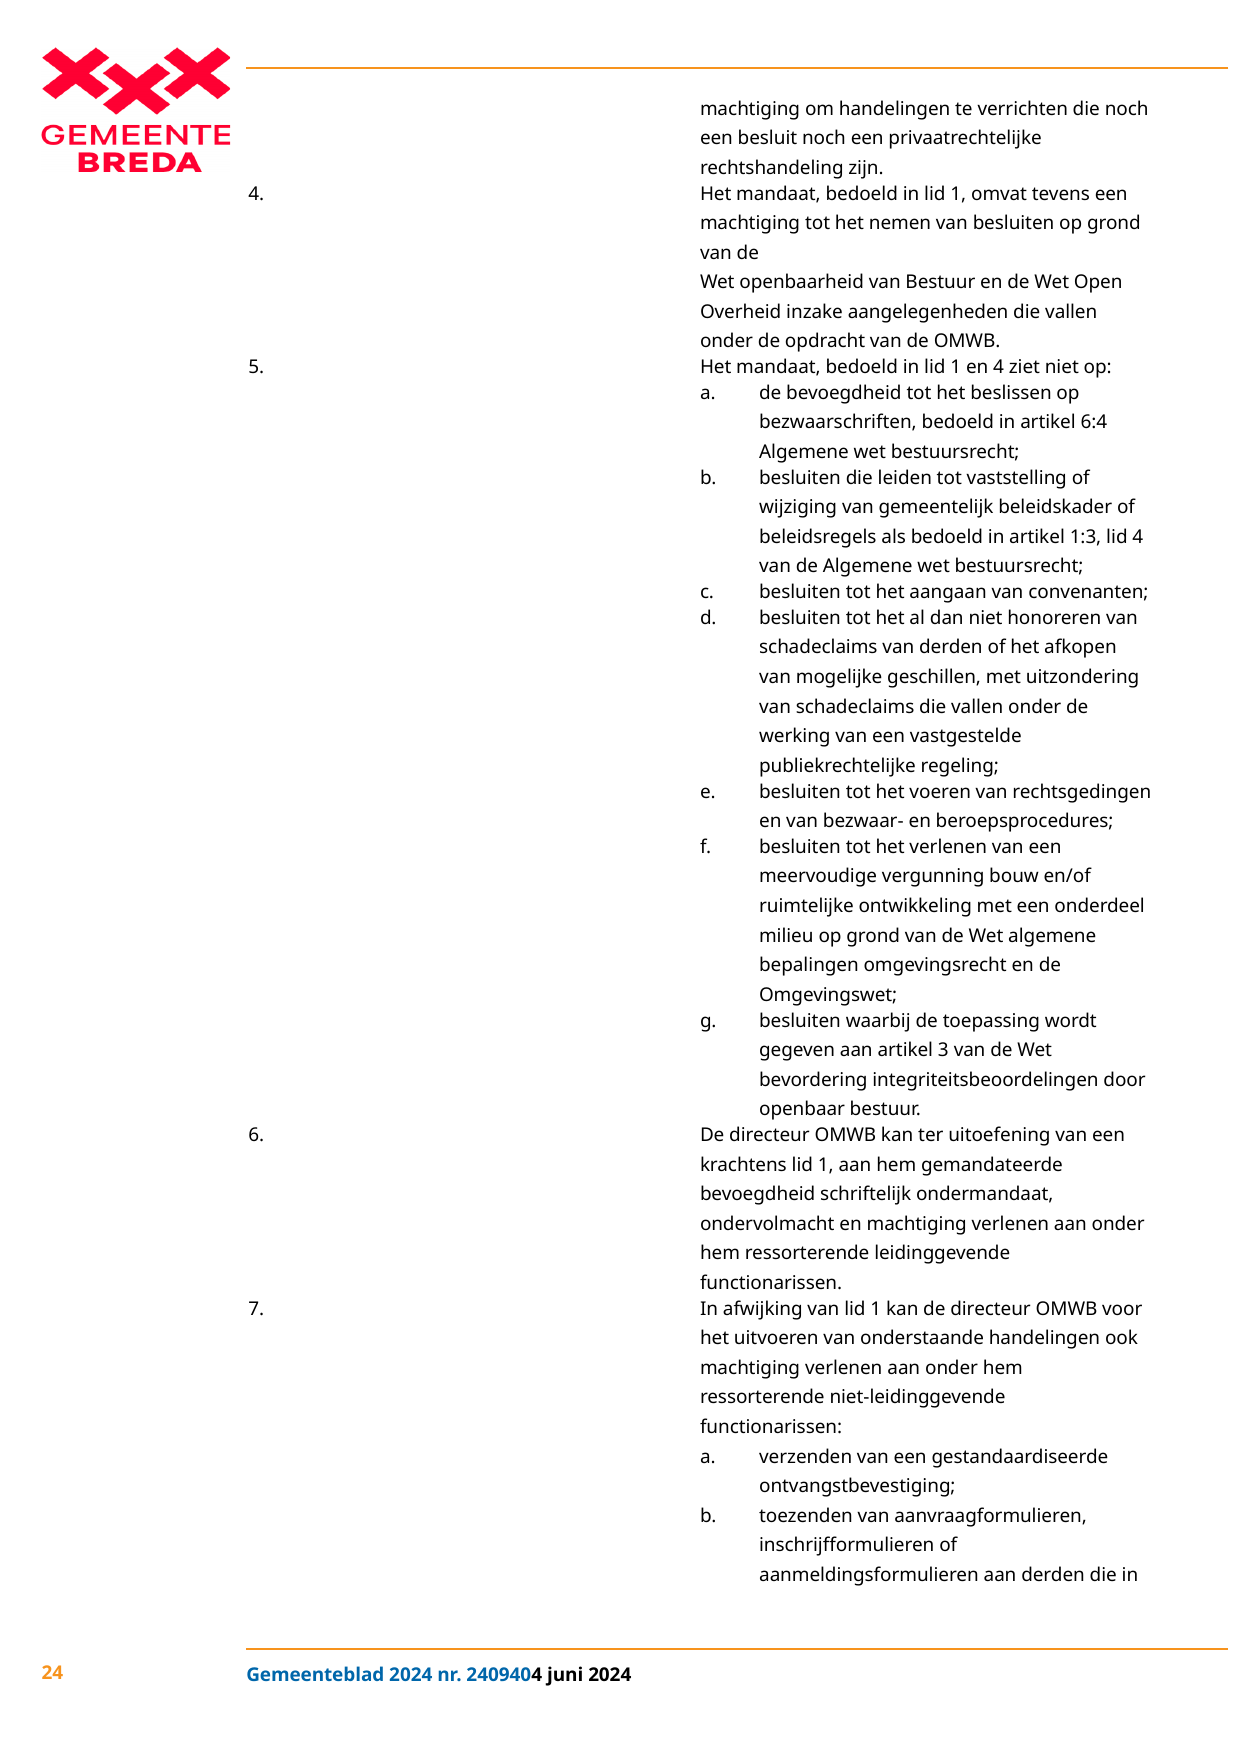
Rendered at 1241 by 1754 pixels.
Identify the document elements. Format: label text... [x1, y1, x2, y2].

table_cell [248, 1007, 700, 1121]
table_cell machtiging om handelingen te verrichten die noch een besluit noch een privaatrechtelijke rechtshandeling zijn. [700, 95, 1152, 180]
table_cell besluiten die leiden tot vaststelling of wijziging van gemeentelijk beleidskader of beleidsregels als bedoeld in artikel 1:3, lid 4 van de Algemene wet bestuursrecht; [700, 464, 1152, 578]
table_cell De directeur OMWB kan ter uitoefening van een krachtens lid 1, aan hem gemandateerde bevoegdheid schriftelijk ondermandaat, ondervolmacht en machtiging verlenen aan onder hem ressorterende leidinggevende functionarissen. [700, 1121, 1152, 1295]
table_cell 4. [248, 180, 700, 353]
table_cell [248, 379, 700, 464]
table_cell [248, 95, 700, 180]
table_cell 6. [248, 1121, 700, 1295]
table_cell 7. [248, 1295, 700, 1587]
table_cell besluiten waarbij de toepassing wordt gegeven aan artikel 3 van de Wet bevordering integriteitsbeoordelingen door openbaar bestuur. [700, 1007, 1152, 1121]
table_cell [248, 778, 700, 833]
table_cell Het mandaat, bedoeld in lid 1, omvat tevens een machtiging tot het nemen van besluiten op grond van de Wet openbaarheid van Bestuur en de Wet Open Overheid inzake aangelegenheden die vallen onder de opdracht van de OMWB. [700, 180, 1152, 353]
table_cell [248, 833, 700, 1007]
table_cell besluiten tot het verlenen van een meervoudige vergunning bouw en/of ruimtelijke ontwikkeling met een onderdeel milieu op grond van de Wet algemene bepalingen omgevingsrecht en de Omgevingswet; [700, 833, 1152, 1007]
table_cell [248, 464, 700, 578]
table_cell [248, 604, 700, 778]
table_cell besluiten tot het al dan niet honoreren van schadeclaims van derden of het afkopen van mogelijke geschillen, met uitzondering van schadeclaims die vallen onder de werking van een vastgestelde publiekrechtelijke regeling; [700, 604, 1152, 778]
table_cell besluiten tot het voeren van rechtsgedingen en van bezwaar- en beroepsprocedures; [700, 778, 1152, 833]
table_cell [248, 579, 700, 604]
table_cell In afwijking van lid 1 kan de directeur OMWB voor het uitvoeren van onderstaande handelingen ook machtiging verlenen aan onder hem ressorterende niet-leidinggevende functionarissen: verzenden van een gestandaardiseerde ontvangstbevestiging; toezenden van aanvraagformulieren, inschrijfformulieren of aanmeldingsformulieren aan derden die in [700, 1295, 1152, 1587]
table_cell besluiten tot het aangaan van convenanten; [700, 579, 1152, 604]
picture [41, 47, 231, 172]
table_cell 5. [248, 353, 700, 379]
table_cell de bevoegdheid tot het beslissen op bezwaarschriften, bedoeld in artikel 6:4 Algemene wet bestuursrecht; [700, 379, 1152, 464]
table_cell Het mandaat, bedoeld in lid 1 en 4 ziet niet op: [700, 353, 1152, 379]
